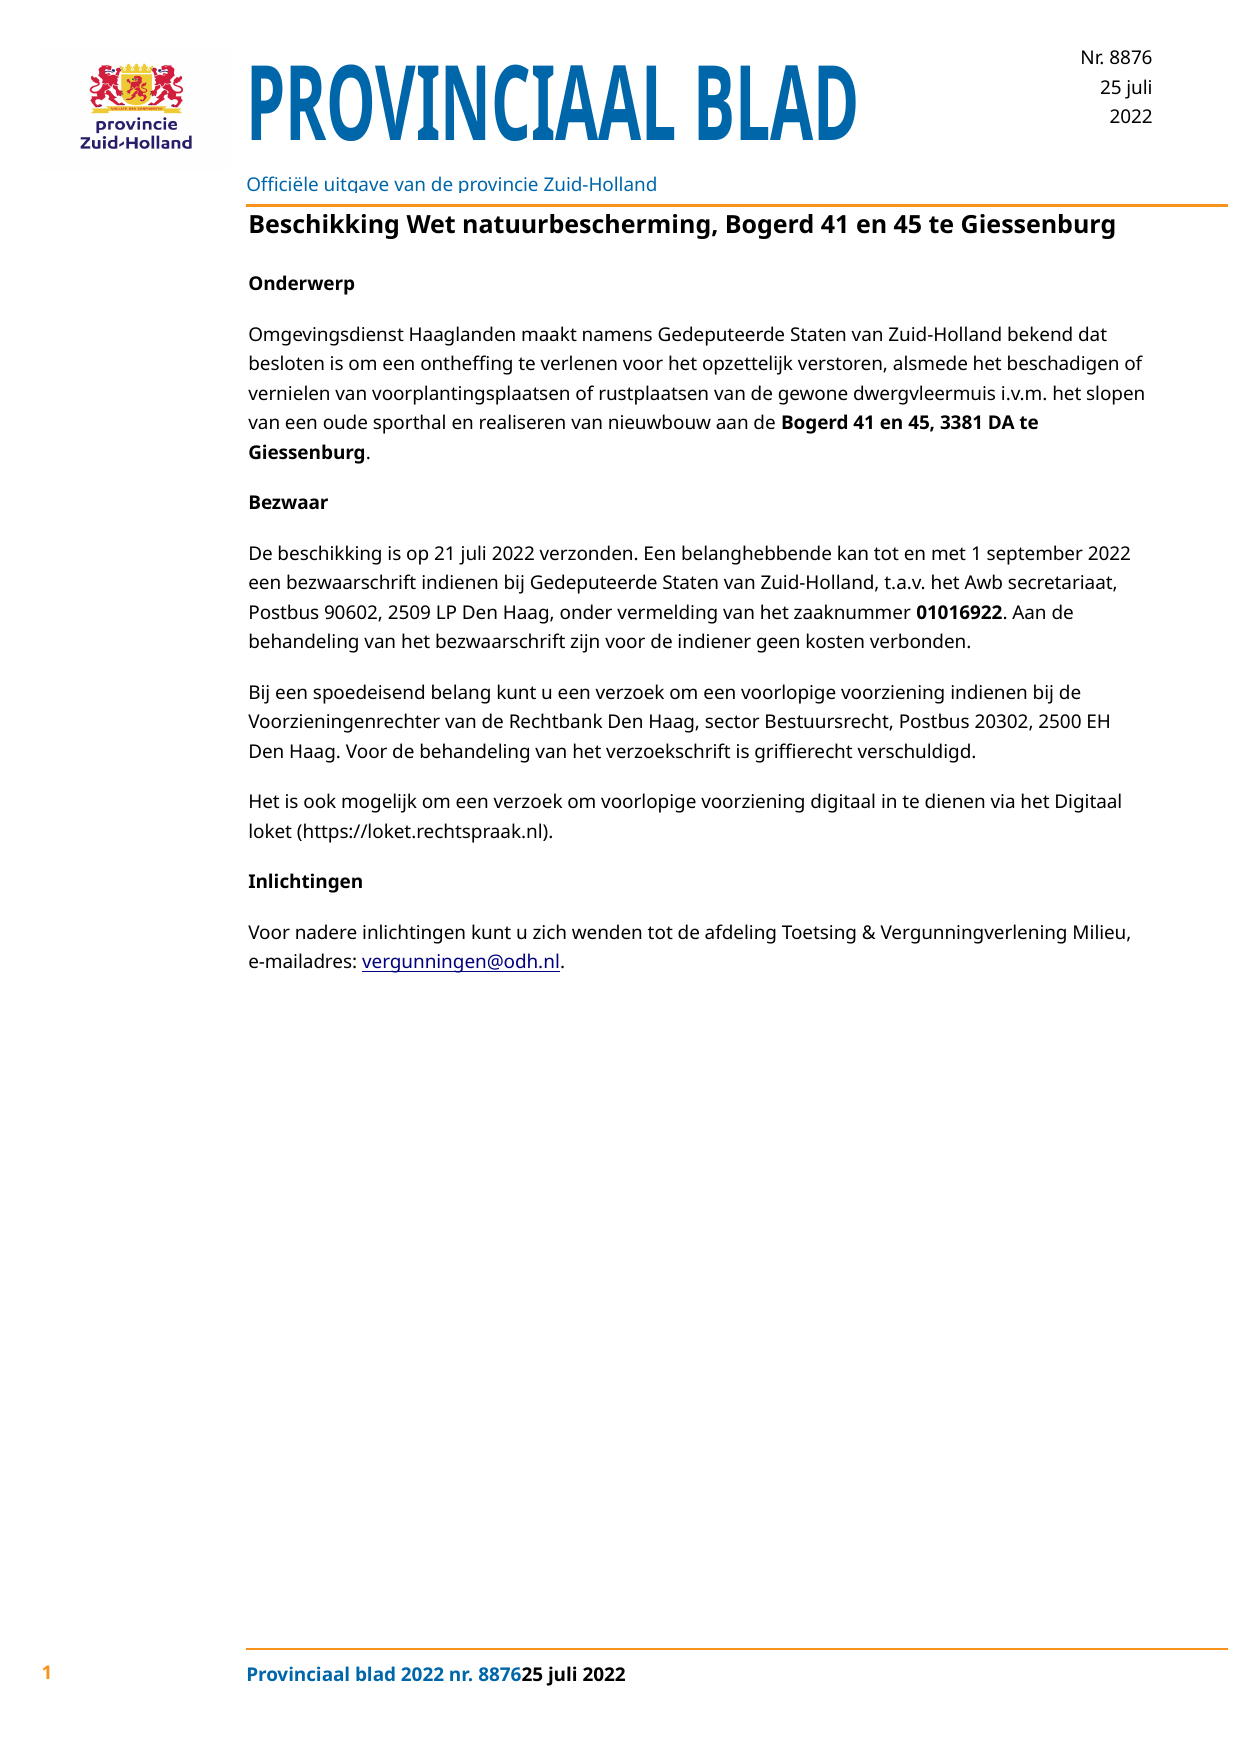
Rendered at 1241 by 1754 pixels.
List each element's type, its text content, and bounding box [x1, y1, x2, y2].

picture [41, 47, 231, 172]
text Onderwerp [248, 270, 1152, 296]
text Beschikking Wet natuurbescherming, Bogerd 41 en 45 te Giessenburg [248, 207, 1152, 241]
text Voor nadere inlichtingen kunt u zich wenden tot de afdeling Toetsing & Vergunningverlening Milieu, e-mailadres: vergunningen@odh.nl. [248, 919, 1152, 974]
text Het is ook mogelijk om een verzoek om voorlopige voorziening digitaal in te dienen via het Digitaal loket (https://loket.rechtspraak.nl). [248, 789, 1152, 844]
text De beschikking is op 21 juli 2022 verzonden. Een belanghebbende kan tot en met 1 september 2022 een bezwaarschrift indienen bij Gedeputeerde Staten van Zuid-Holland, t.a.v. het Awb secretariaat, Postbus 90602, 2509 LP Den Haag, onder vermelding van het zaaknummer 01016922. Aan de behandeling van het bezwaarschrift zijn voor de indiener geen kosten verbonden. [248, 540, 1152, 654]
text Bij een spoedeisend belang kunt u een verzoek om een voorlopige voorziening indienen bij de Voorzieningenrechter van de Rechtbank Den Haag, sector Bestuursrecht, Postbus 20302, 2500 EH Den Haag. Voor de behandeling van het verzoekschrift is griffierecht verschuldigd. [248, 679, 1152, 764]
text Omgevingsdienst Haaglanden maakt namens Gedeputeerde Staten van Zuid-Holland bekend dat besloten is om een ontheffing te verlenen voor het opzettelijk verstoren, alsmede het beschadigen of vernielen van voorplantingsplaatsen of rustplaatsen van de gewone dwergvleermuis i.v.m. het slopen van een oude sporthal en realiseren van nieuwbouw aan de Bogerd 41 en 45, 3381 DA te Giessenburg. [248, 321, 1152, 465]
text Bezwaar [248, 489, 1152, 515]
text Inlichtingen [248, 869, 1152, 894]
